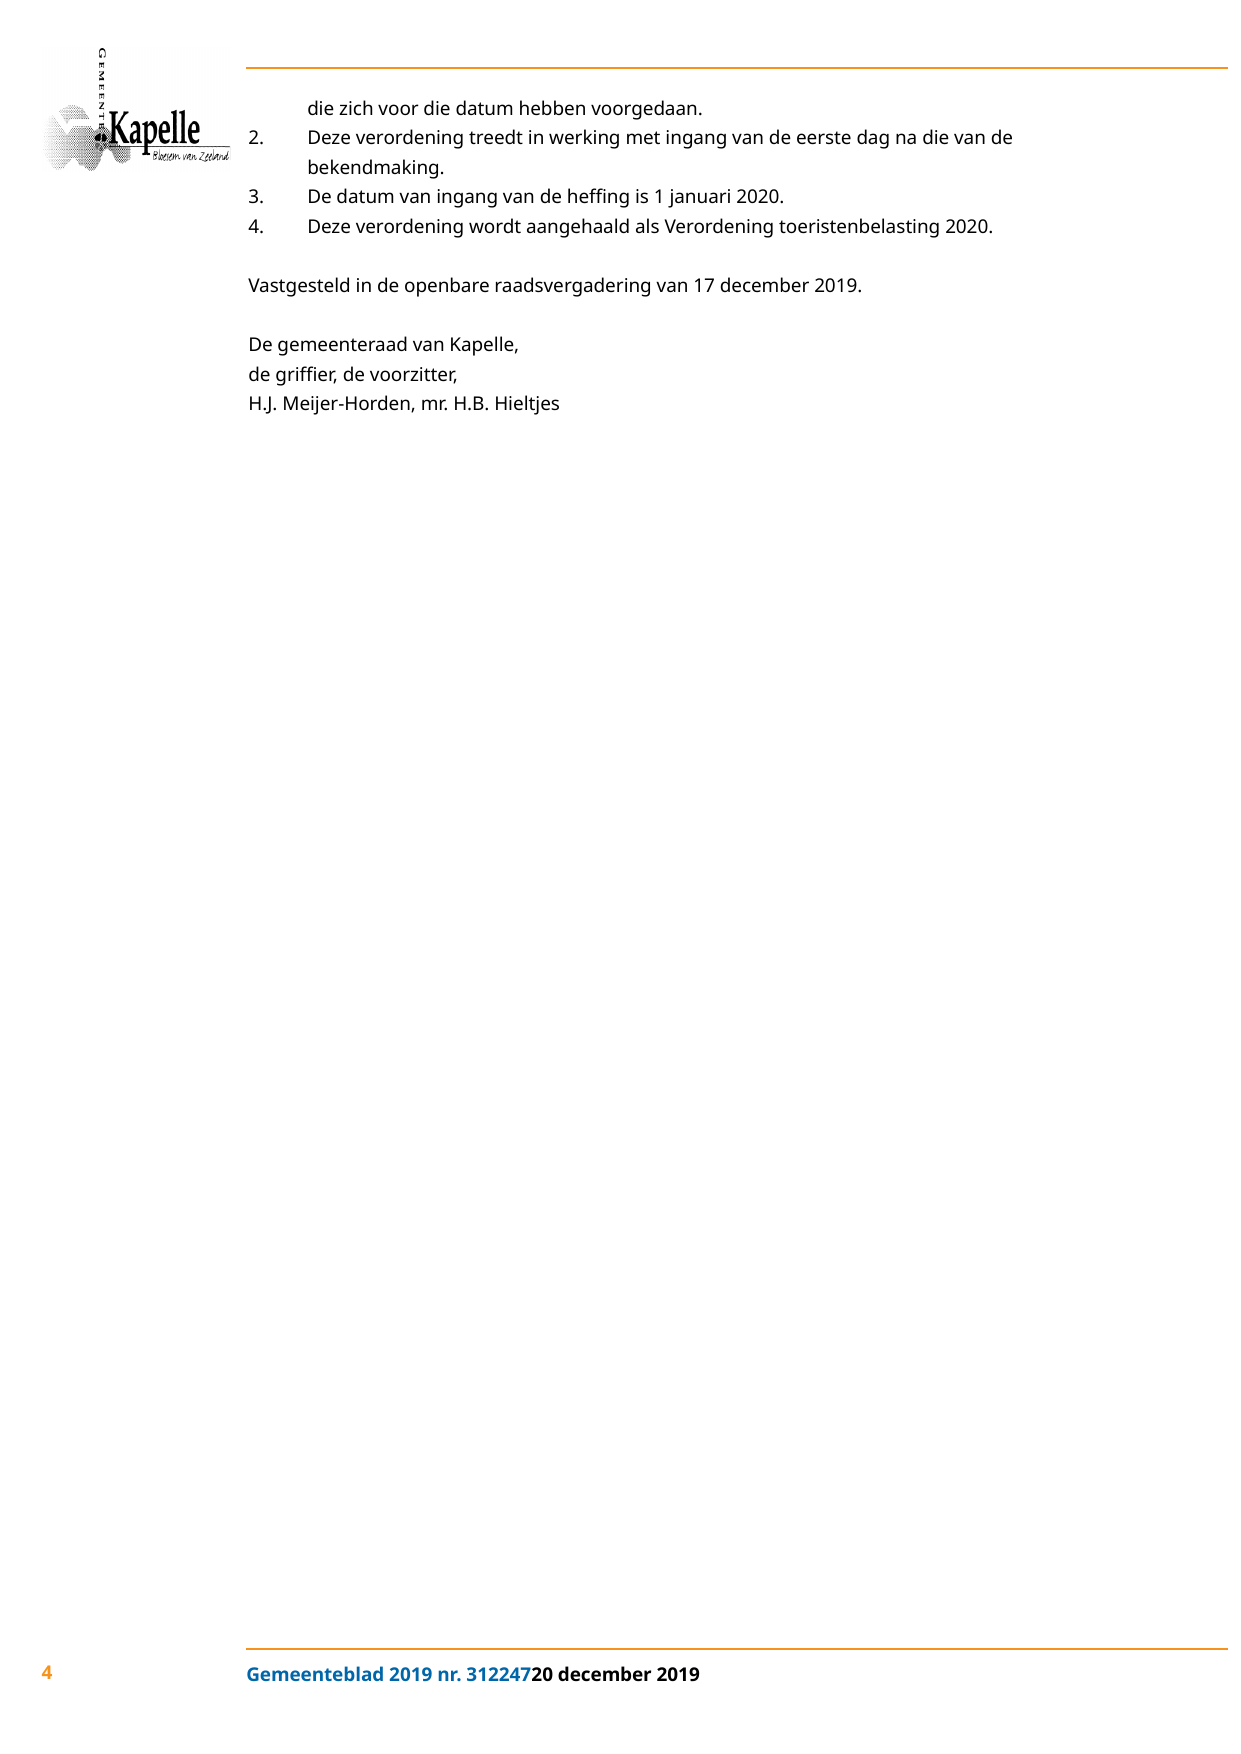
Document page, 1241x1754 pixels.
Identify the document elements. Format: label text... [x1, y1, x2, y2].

list Deze verordening treedt in werking met ingang van de eerste dag na die van de bekendmaking. [248, 124, 1152, 180]
list Deze verordening wordt aangehaald als Verordening toeristenbelasting 2020. [248, 213, 1152, 239]
list die zich voor die datum hebben voorgedaan. [248, 95, 1152, 121]
list De datum van ingang van de heffing is 1 januari 2020. [248, 183, 1152, 209]
text De gemeenteraad van Kapelle, [248, 331, 1152, 357]
text de griffier, de voorzitter, [248, 361, 1152, 387]
text Vastgesteld in de openbare raadsvergadering van 17 december 2019. [248, 272, 1152, 298]
picture [41, 47, 231, 172]
text H.J. Meijer-Horden, mr. H.B. Hieltjes [248, 391, 1152, 416]
